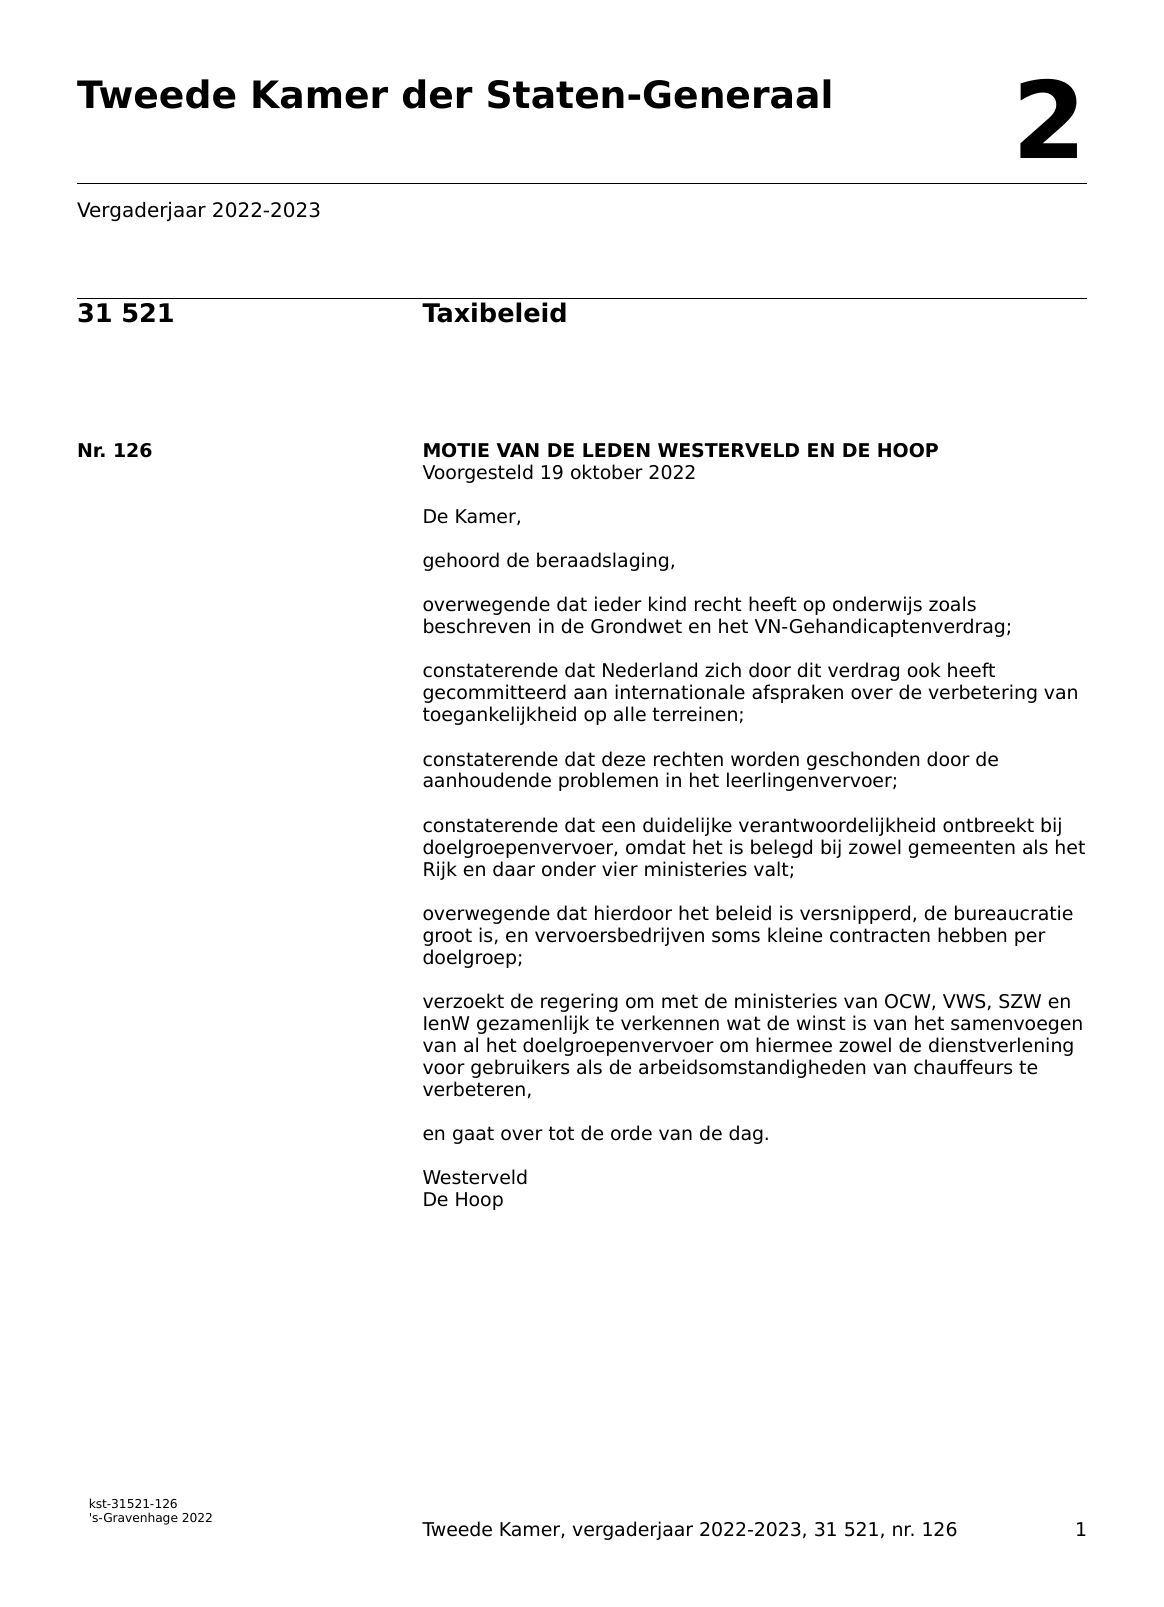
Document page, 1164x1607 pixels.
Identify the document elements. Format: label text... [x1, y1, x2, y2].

text De Kamer, [422, 506, 1087, 528]
text 's-Gravenhage 2022 [88, 1511, 323, 1525]
text constaterende dat deze rechten worden geschonden door de aanhoudende problemen in het leerlingenvervoer; [422, 748, 1087, 792]
text overwegende dat ieder kind recht heeft op onderwijs zoals beschreven in de Grondwet en het VN-Gehandicaptenverdrag; [422, 594, 1087, 638]
table_cell Vergaderjaar 2022-2023 [77, 184, 1087, 298]
subtitle Nr. 126 MOTIE VAN DE LEDEN WESTERVELD EN DE HOOP [77, 440, 1087, 462]
table_header Tweede Kamer der Staten-Generaal [77, 59, 886, 183]
subtitle 31 521 Taxibeleid [77, 299, 1087, 329]
text gehoord de beraadslaging, [422, 550, 1087, 572]
text constaterende dat een duidelijke verantwoordelijkheid ontbreekt bij doelgroepenvervoer, omdat het is belegd bij zowel gemeenten als het Rijk en daar onder vier ministeries valt; [422, 814, 1087, 881]
text verzoekt de regering om met de ministeries van OCW, VWS, SZW en IenW gezamenlijk te verkennen wat de winst is van het samenvoegen van al het doelgroepenvervoer om hiermee zowel de dienstverlening voor gebruikers als de arbeidsomstandigheden van chauffeurs te verbeteren, [422, 991, 1087, 1101]
table_header 2 [886, 59, 1087, 183]
text Voorgesteld 19 oktober 2022 [422, 462, 1087, 484]
text kst-31521-126 [88, 1497, 323, 1511]
text overwegende dat hierdoor het beleid is versnipperd, de bureaucratie groot is, en vervoersbedrijven soms kleine contracten hebben per doelgroep; [422, 903, 1087, 969]
text Westerveld [422, 1167, 1087, 1189]
text constaterende dat Nederland zich door dit verdrag ook heeft gecommitteerd aan internationale afspraken over de verbetering van toegankelijkheid op alle terreinen; [422, 660, 1087, 726]
text en gaat over tot de orde van de dag. [422, 1123, 1087, 1145]
text De Hoop [422, 1189, 1087, 1211]
